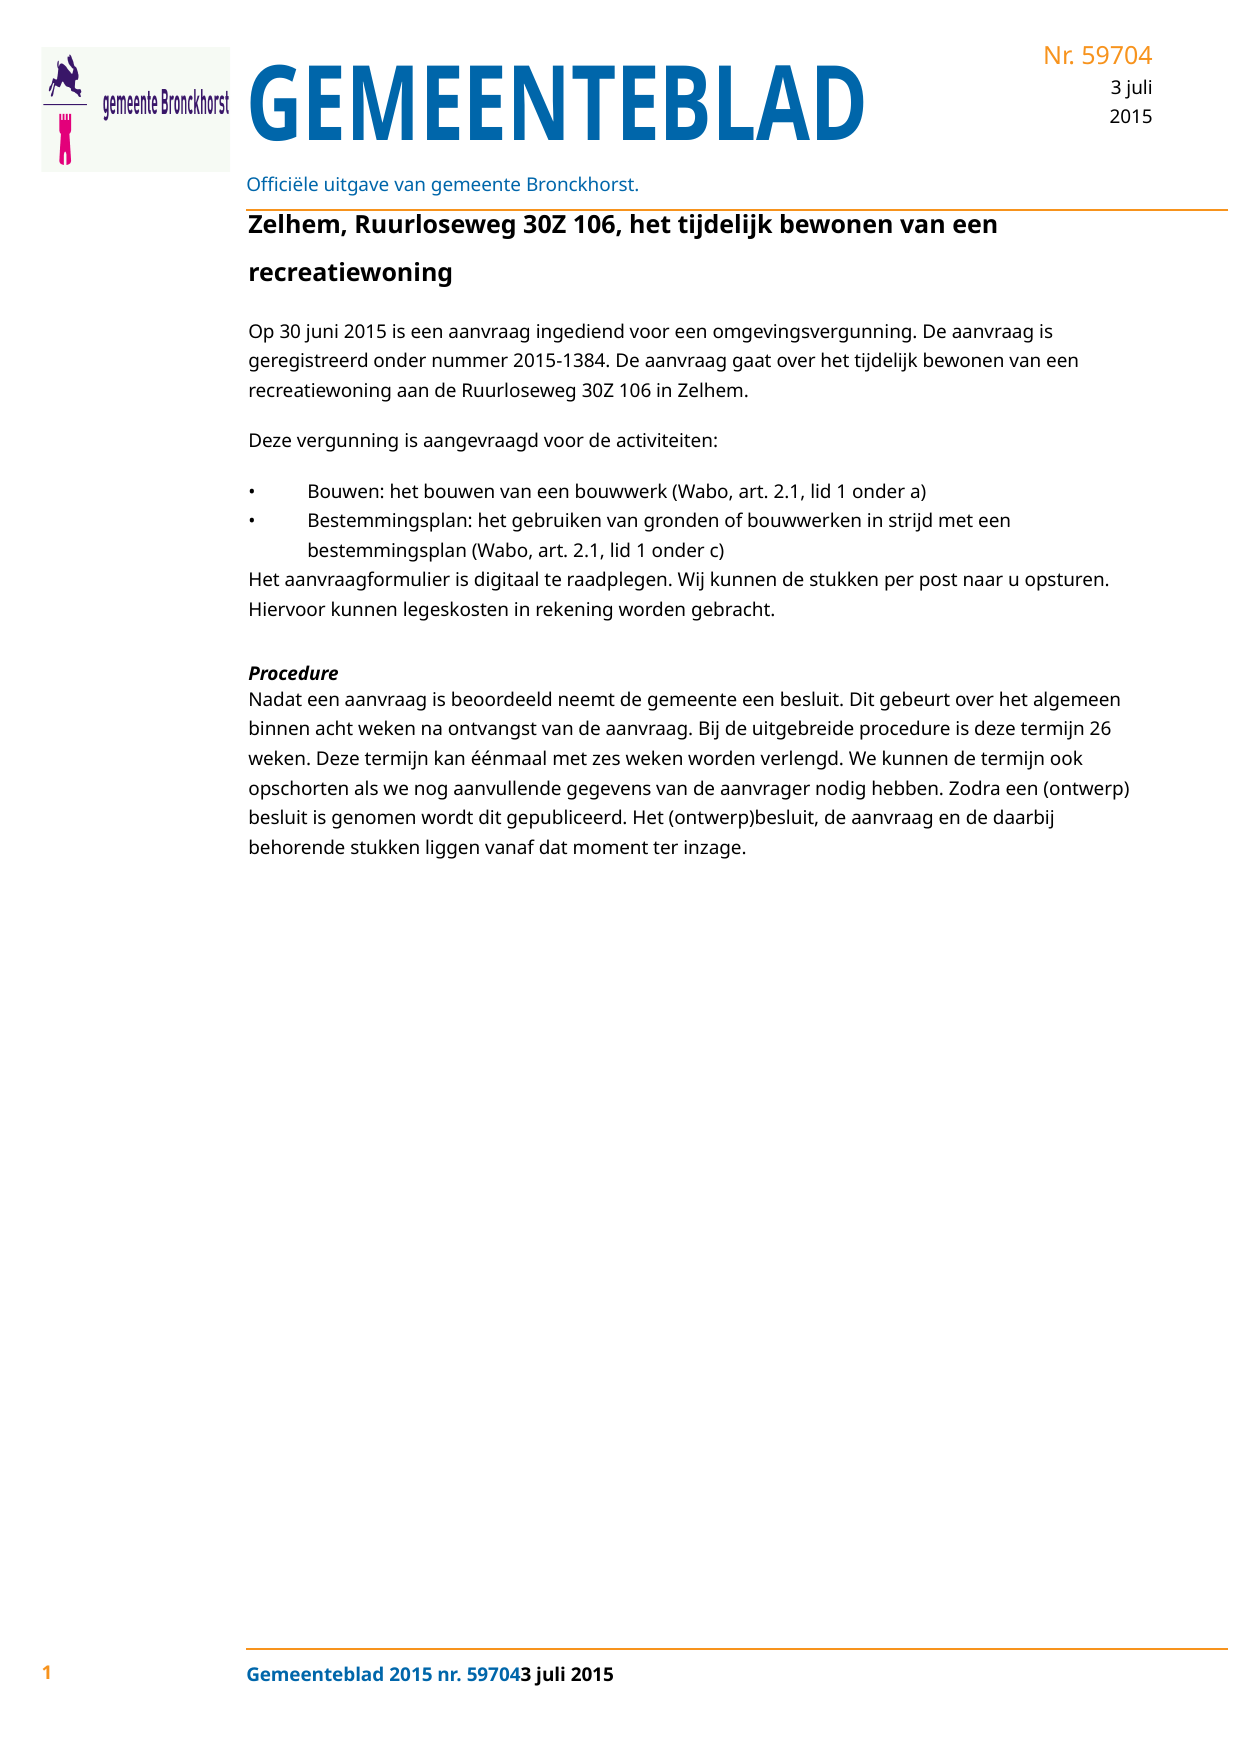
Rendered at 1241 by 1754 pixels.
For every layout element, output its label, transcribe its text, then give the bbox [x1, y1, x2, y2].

text Op 30 juni 2015 is een aanvraag ingediend voor een omgevingsvergunning. De aanvraag is geregistreerd onder nummer 2015-1384. De aanvraag gaat over het tijdelijk bewonen van een recreatiewoning aan de Ruurloseweg 30Z 106 in Zelhem. [248, 318, 1152, 403]
list Bouwen: het bouwen van een bouwwerk (Wabo, art. 2.1, lid 1 onder a) [248, 478, 1152, 504]
text Nadat een aanvraag is beoordeeld neemt de gemeente een besluit. Dit gebeurt over het algemeen binnen acht weken na ontvangst van de aanvraag. Bij de uitgebreide procedure is deze termijn 26 weken. Deze termijn kan éénmaal met zes weken worden verlengd. We kunnen de termijn ook opschorten als we nog aanvullende gegevens van de aanvrager nodig hebben. Zodra een (ontwerp) besluit is genomen wordt dit gepubliceerd. Het (ontwerp)besluit, de aanvraag en de daarbij behorende stukken liggen vanaf dat moment ter inzage. [248, 686, 1152, 859]
text Zelhem, Ruurloseweg 30Z 106, het tijdelijk bewonen van een recreatiewoning [248, 211, 1152, 288]
text Deze vergunning is aangevraagd voor de activiteiten: [248, 427, 1152, 453]
list Bestemmingsplan: het gebruiken van gronden of bouwwerken in strijd met een bestemmingsplan (Wabo, art. 2.1, lid 1 onder c) [248, 507, 1152, 563]
picture [41, 47, 231, 172]
text Het aanvraagformulier is digitaal te raadplegen. Wij kunnen de stukken per post naar u opsturen. Hiervoor kunnen legeskosten in rekening worden gebracht. [248, 567, 1152, 622]
text Procedure [248, 660, 1152, 686]
